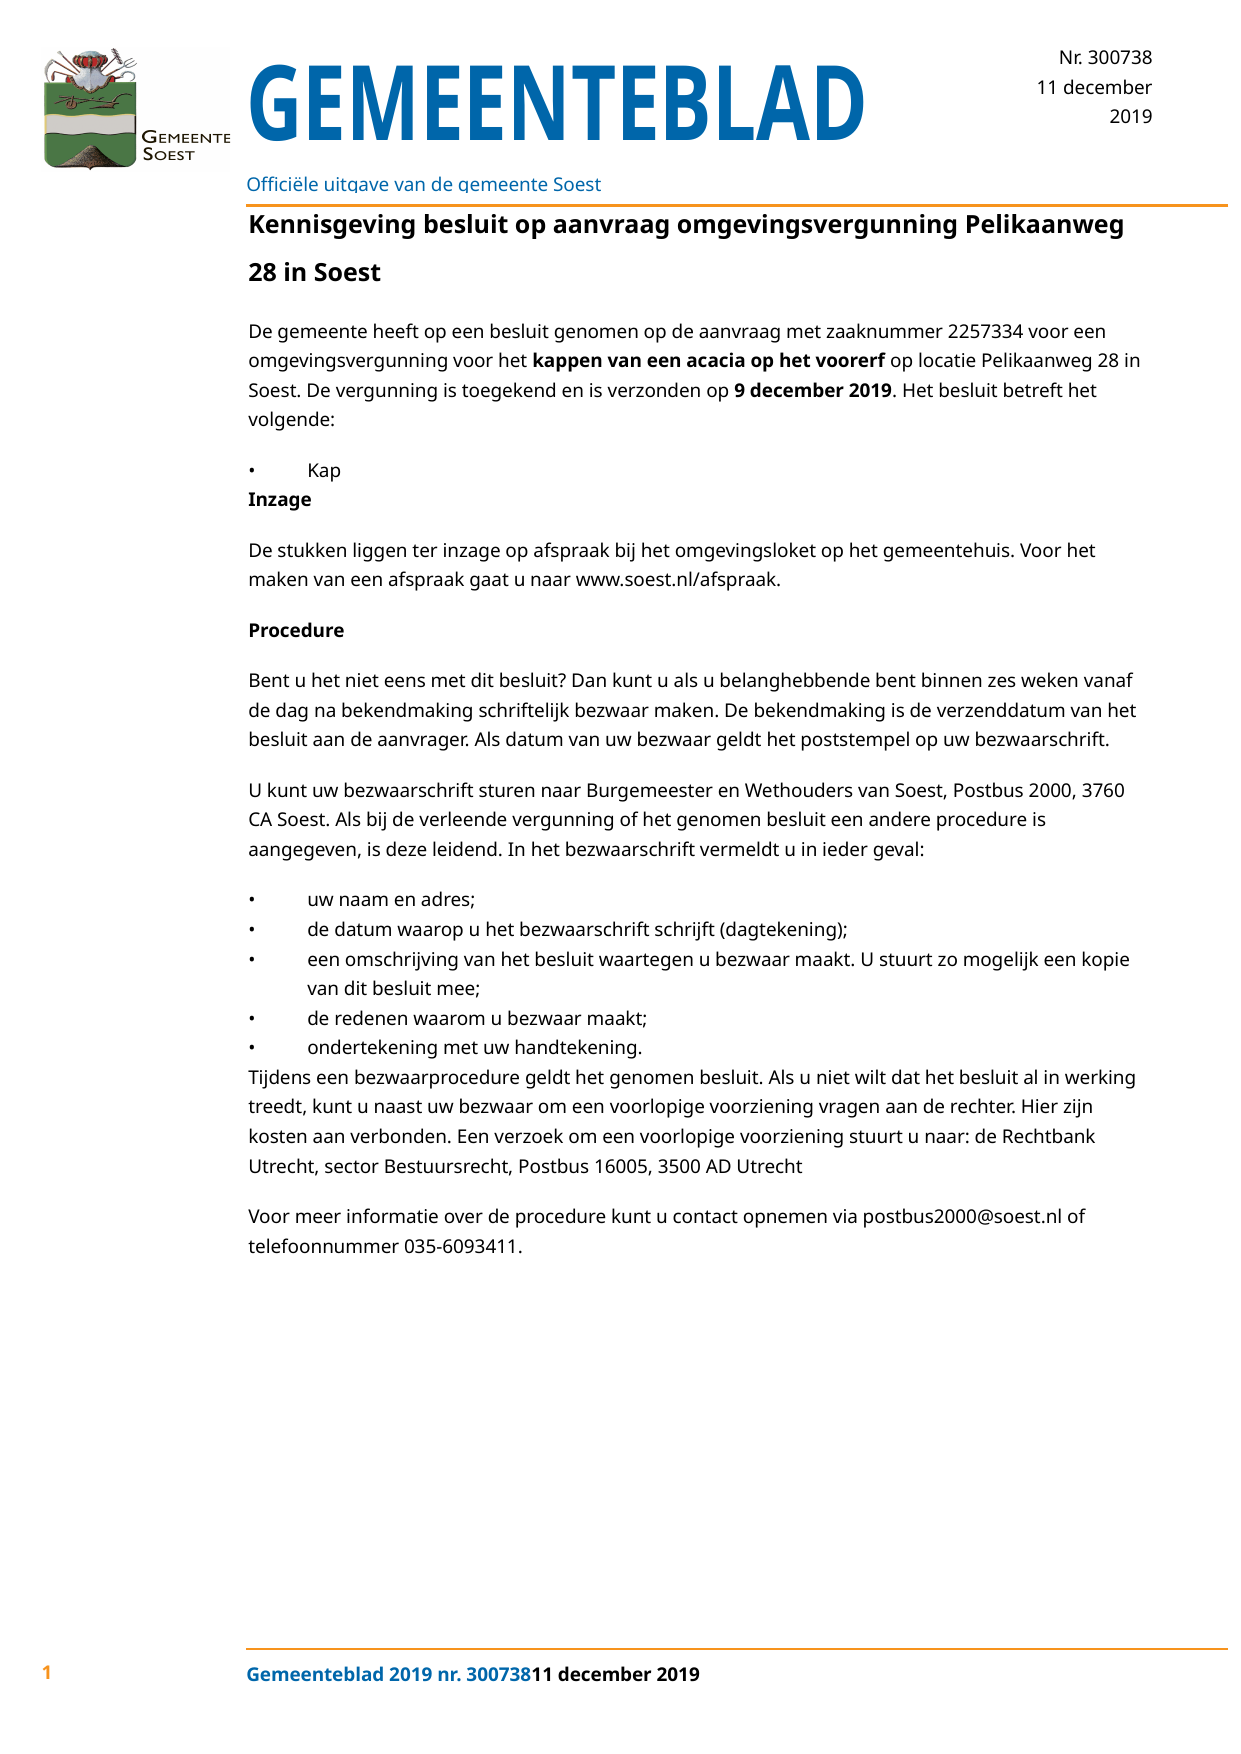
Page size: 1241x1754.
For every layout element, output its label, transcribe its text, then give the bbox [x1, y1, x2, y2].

text Voor meer informatie over de procedure kunt u contact opnemen via postbus2000@soest.nl of telefoonnummer 035-6093411. [248, 1203, 1152, 1259]
list ondertekening met uw handtekening. [248, 1034, 1152, 1060]
list een omschrijving van het besluit waartegen u bezwaar maakt. U stuurt zo mogelijk een kopie van dit besluit mee; [248, 946, 1152, 1001]
list uw naam en adres; [248, 887, 1152, 912]
text Bent u het niet eens met dit besluit? Dan kunt u als u belanghebbende bent binnen zes weken vanaf de dag na bekendmaking schriftelijk bezwaar maken. De bekendmaking is de verzenddatum van het besluit aan de aanvrager. Als datum van uw bezwaar geldt het poststempel op uw bezwaarschrift. [248, 667, 1152, 752]
text De stukken liggen ter inzage op afspraak bij het omgevingsloket op het gemeentehuis. Voor het maken van een afspraak gaat u naar www.soest.nl/afspraak. [248, 537, 1152, 592]
text Kennisgeving besluit op aanvraag omgevingsvergunning Pelikaanweg 28 in Soest [248, 207, 1152, 288]
text Tijdens een bezwaarprocedure geldt het genomen besluit. Als u niet wilt dat het besluit al in werking treedt, kunt u naast uw bezwaar om een voorlopige voorziening vragen aan de rechter. Hier zijn kosten aan verbonden. Een verzoek om een voorlopige voorziening stuurt u naar: de Rechtbank Utrecht, sector Bestuursrecht, Postbus 16005, 3500 AD Utrecht [248, 1064, 1152, 1179]
picture [41, 47, 231, 172]
text Inzage [248, 487, 1152, 512]
text Procedure [248, 617, 1152, 643]
list de datum waarop u het bezwaarschrift schrijft (dagtekening); [248, 916, 1152, 942]
text De gemeente heeft op een besluit genomen op de aanvraag met zaaknummer 2257334 voor een omgevingsvergunning voor het kappen van een acacia op het voorerf op locatie Pelikaanweg 28 in Soest. De vergunning is toegekend en is verzonden op 9 december 2019. Het besluit betreft het volgende: [248, 318, 1152, 432]
text U kunt uw bezwaarschrift sturen naar Burgemeester en Wethouders van Soest, Postbus 2000, 3760 CA Soest. Als bij de verleende vergunning of het genomen besluit een andere procedure is aangegeven, is deze leidend. In het bezwaarschrift vermeldt u in ieder geval: [248, 777, 1152, 862]
list Kap [248, 457, 1152, 483]
list de redenen waarom u bezwaar maakt; [248, 1005, 1152, 1031]
